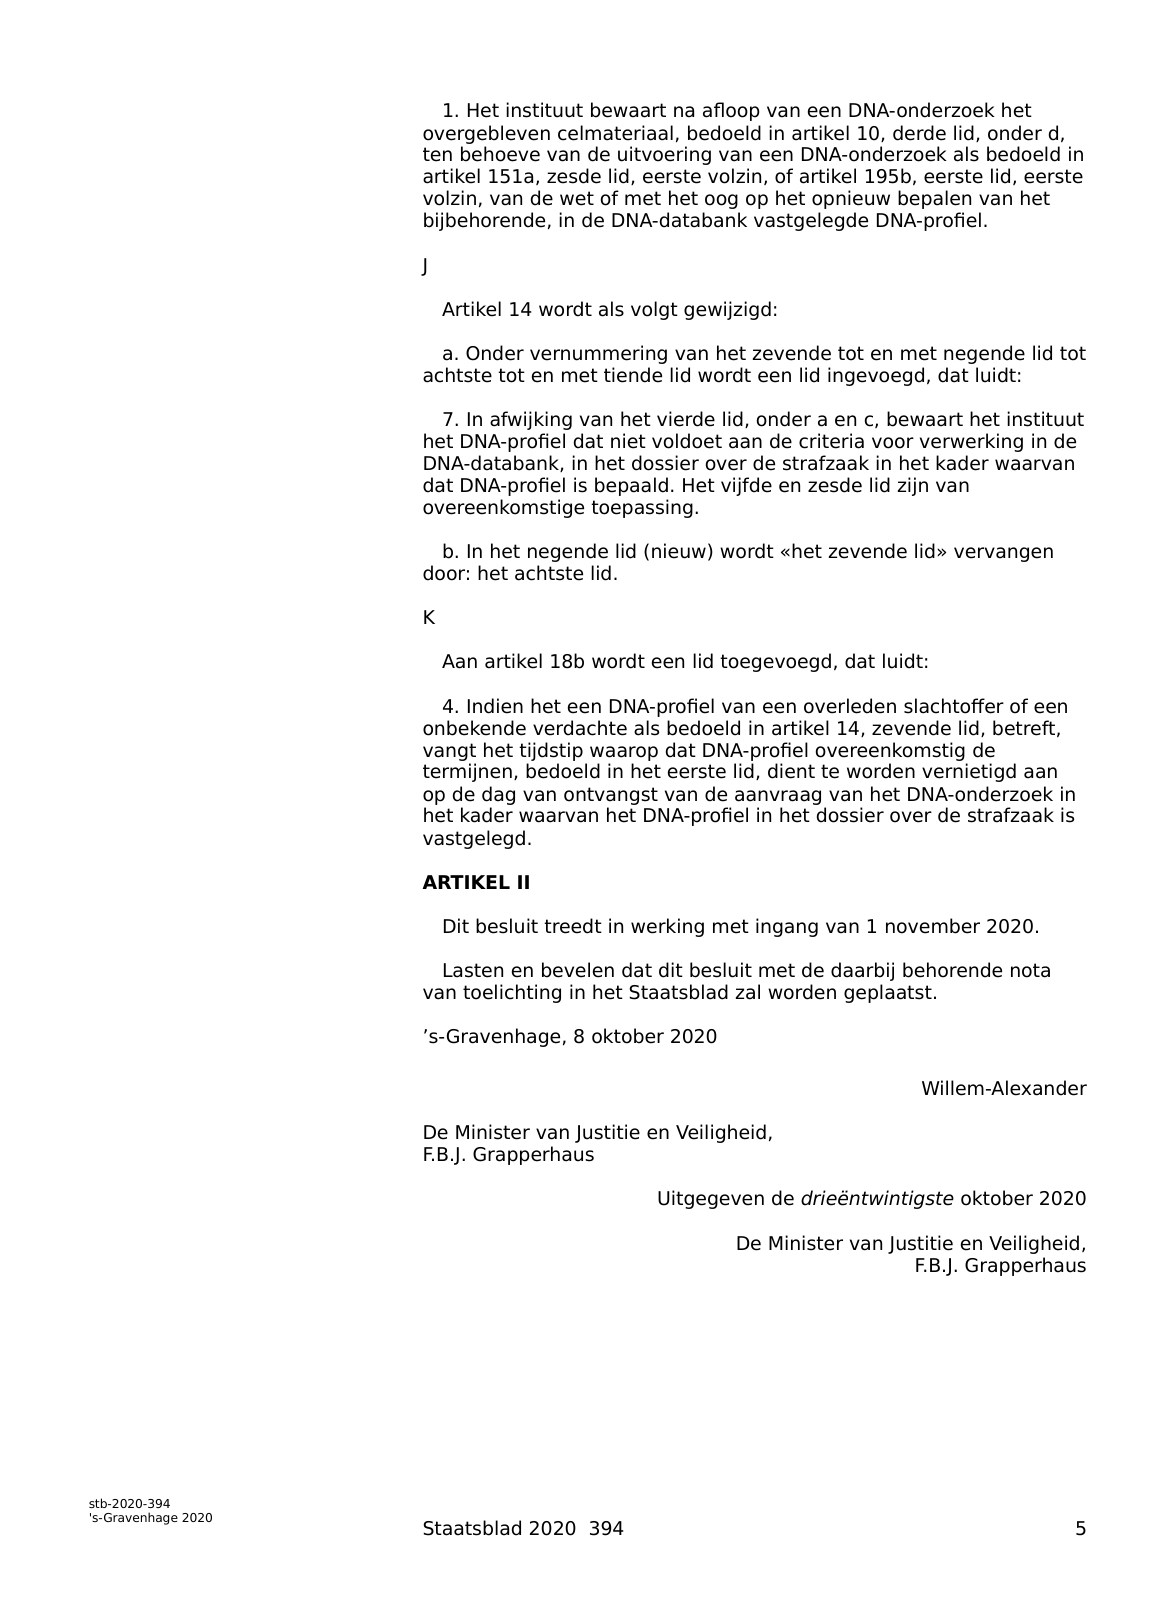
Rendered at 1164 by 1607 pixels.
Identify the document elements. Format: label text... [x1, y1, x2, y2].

text Dit besluit treedt in werking met ingang van 1 november 2020. [422, 916, 1087, 938]
text stb-2020-394 [88, 1497, 323, 1511]
text 's-Gravenhage 2020 [88, 1511, 323, 1525]
text K [422, 607, 1087, 629]
text Lasten en bevelen dat dit besluit met de daarbij behorende nota van toelichting in het Staatsblad zal worden geplaatst. [422, 960, 1087, 1004]
text Uitgegeven de drieëntwintigste oktober 2020 [422, 1188, 1087, 1210]
text 1. Het instituut bewaart na afloop van een DNA-onderzoek het overgebleven celmateriaal, bedoeld in artikel 10, derde lid, onder d, ten behoeve van de uitvoering van een DNA-onderzoek als bedoeld in artikel 151a, zesde lid, eerste volzin, of artikel 195b, eerste lid, eerste volzin, van de wet of met het oog op het opnieuw bepalen van het bijbehorende, in de DNA-databank vastgelegde DNA-profiel. [422, 100, 1087, 232]
text Aan artikel 18b wordt een lid toegevoegd, dat luidt: [422, 651, 1087, 673]
text ’s-Gravenhage, 8 oktober 2020 [422, 1026, 1087, 1048]
text 4. Indien het een DNA-profiel van een overleden slachtoffer of een onbekende verdachte als bedoeld in artikel 14, zevende lid, betreft, vangt het tijdstip waarop dat DNA-profiel overeenkomstig de termijnen, bedoeld in het eerste lid, dient te worden vernietigd aan op de dag van ontvangst van de aanvraag van het DNA-onderzoek in het kader waarvan het DNA-profiel in het dossier over de strafzaak is vastgelegd. [422, 696, 1087, 849]
text 7. In afwijking van het vierde lid, onder a en c, bewaart het instituut het DNA-profiel dat niet voldoet aan de criteria voor verwerking in de DNA-databank, in het dossier over de strafzaak in het kader waarvan dat DNA-profiel is bepaald. Het vijfde en zesde lid zijn van overeenkomstige toepassing. [422, 409, 1087, 519]
text Willem-Alexander [422, 1078, 1087, 1100]
text a. Onder vernummering van het zevende tot en met negende lid tot achtste tot en met tiende lid wordt een lid ingevoegd, dat luidt: [422, 343, 1087, 387]
text J [422, 254, 1087, 276]
text Artikel 14 wordt als volgt gewijzigd: [422, 299, 1087, 321]
text b. In het negende lid (nieuw) wordt «het zevende lid» vervangen door: het achtste lid. [422, 541, 1087, 585]
text De Minister van Justitie en Veiligheid, F.B.J. Grapperhaus [422, 1232, 1087, 1276]
text De Minister van Justitie en Veiligheid, F.B.J. Grapperhaus [422, 1122, 1087, 1166]
subtitle ARTIKEL II [422, 872, 1087, 893]
